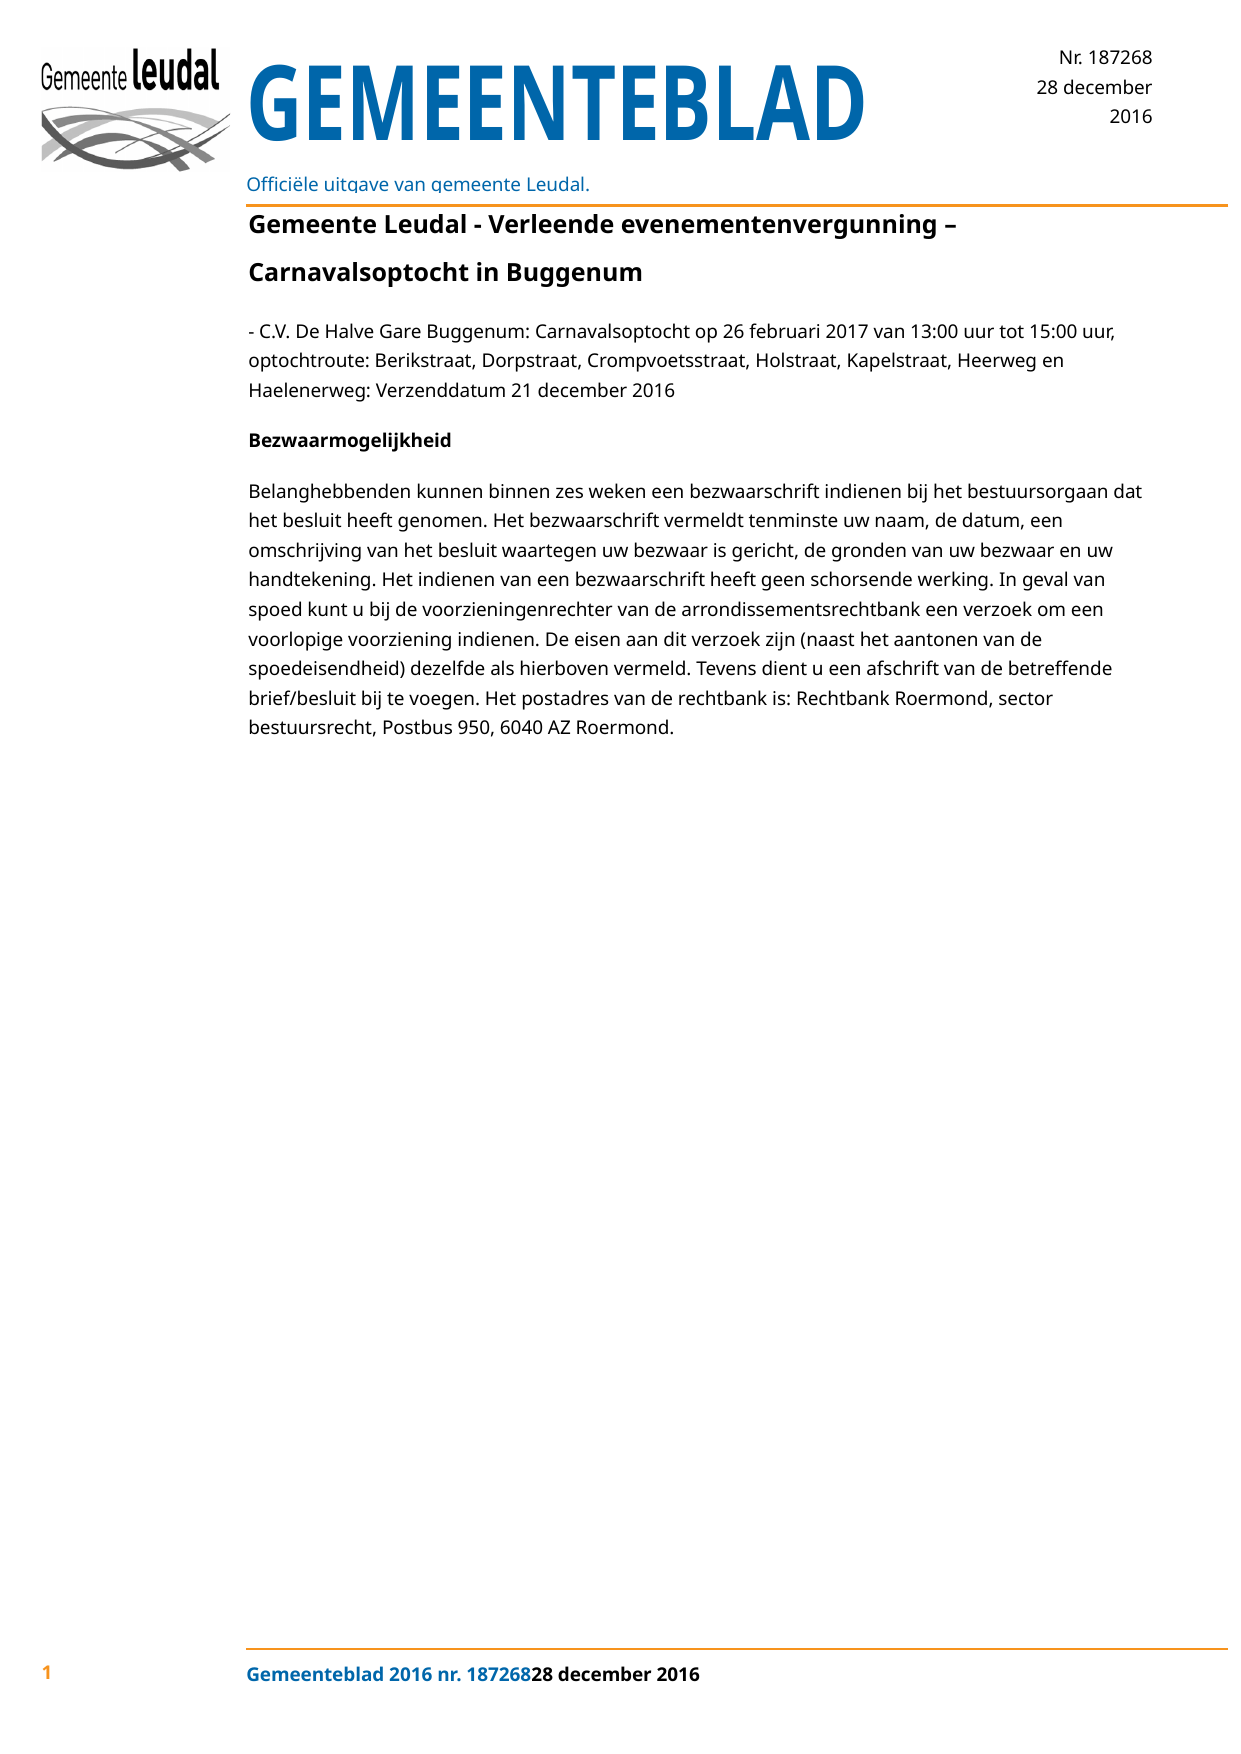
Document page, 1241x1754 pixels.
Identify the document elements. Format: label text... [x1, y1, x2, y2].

picture [41, 47, 231, 172]
text Bezwaarmogelijkheid [248, 427, 1152, 453]
text Gemeente Leudal - Verleende evenementenvergunning – Carnavalsoptocht in Buggenum [248, 207, 1152, 288]
text - C.V. De Halve Gare Buggenum: Carnavalsoptocht op 26 februari 2017 van 13:00 uur tot 15:00 uur, optochtroute: Berikstraat, Dorpstraat, Crompvoetsstraat, Holstraat, Kapelstraat, Heerweg en Haelenerweg: Verzenddatum 21 december 2016 [248, 318, 1152, 403]
text Belanghebbenden kunnen binnen zes weken een bezwaarschrift indienen bij het bestuursorgaan dat het besluit heeft genomen. Het bezwaarschrift vermeldt tenminste uw naam, de datum, een omschrijving van het besluit waartegen uw bezwaar is gericht, de gronden van uw bezwaar en uw handtekening. Het indienen van een bezwaarschrift heeft geen schorsende werking. In geval van spoed kunt u bij de voorzieningenrechter van de arrondissementsrechtbank een verzoek om een voorlopige voorziening indienen. De eisen aan dit verzoek zijn (naast het aantonen van de spoedeisendheid) dezelfde als hierboven vermeld. Tevens dient u een afschrift van de betreffende brief/besluit bij te voegen. Het postadres van de rechtbank is: Rechtbank Roermond, sector bestuursrecht, Postbus 950, 6040 AZ Roermond. [248, 478, 1152, 740]
